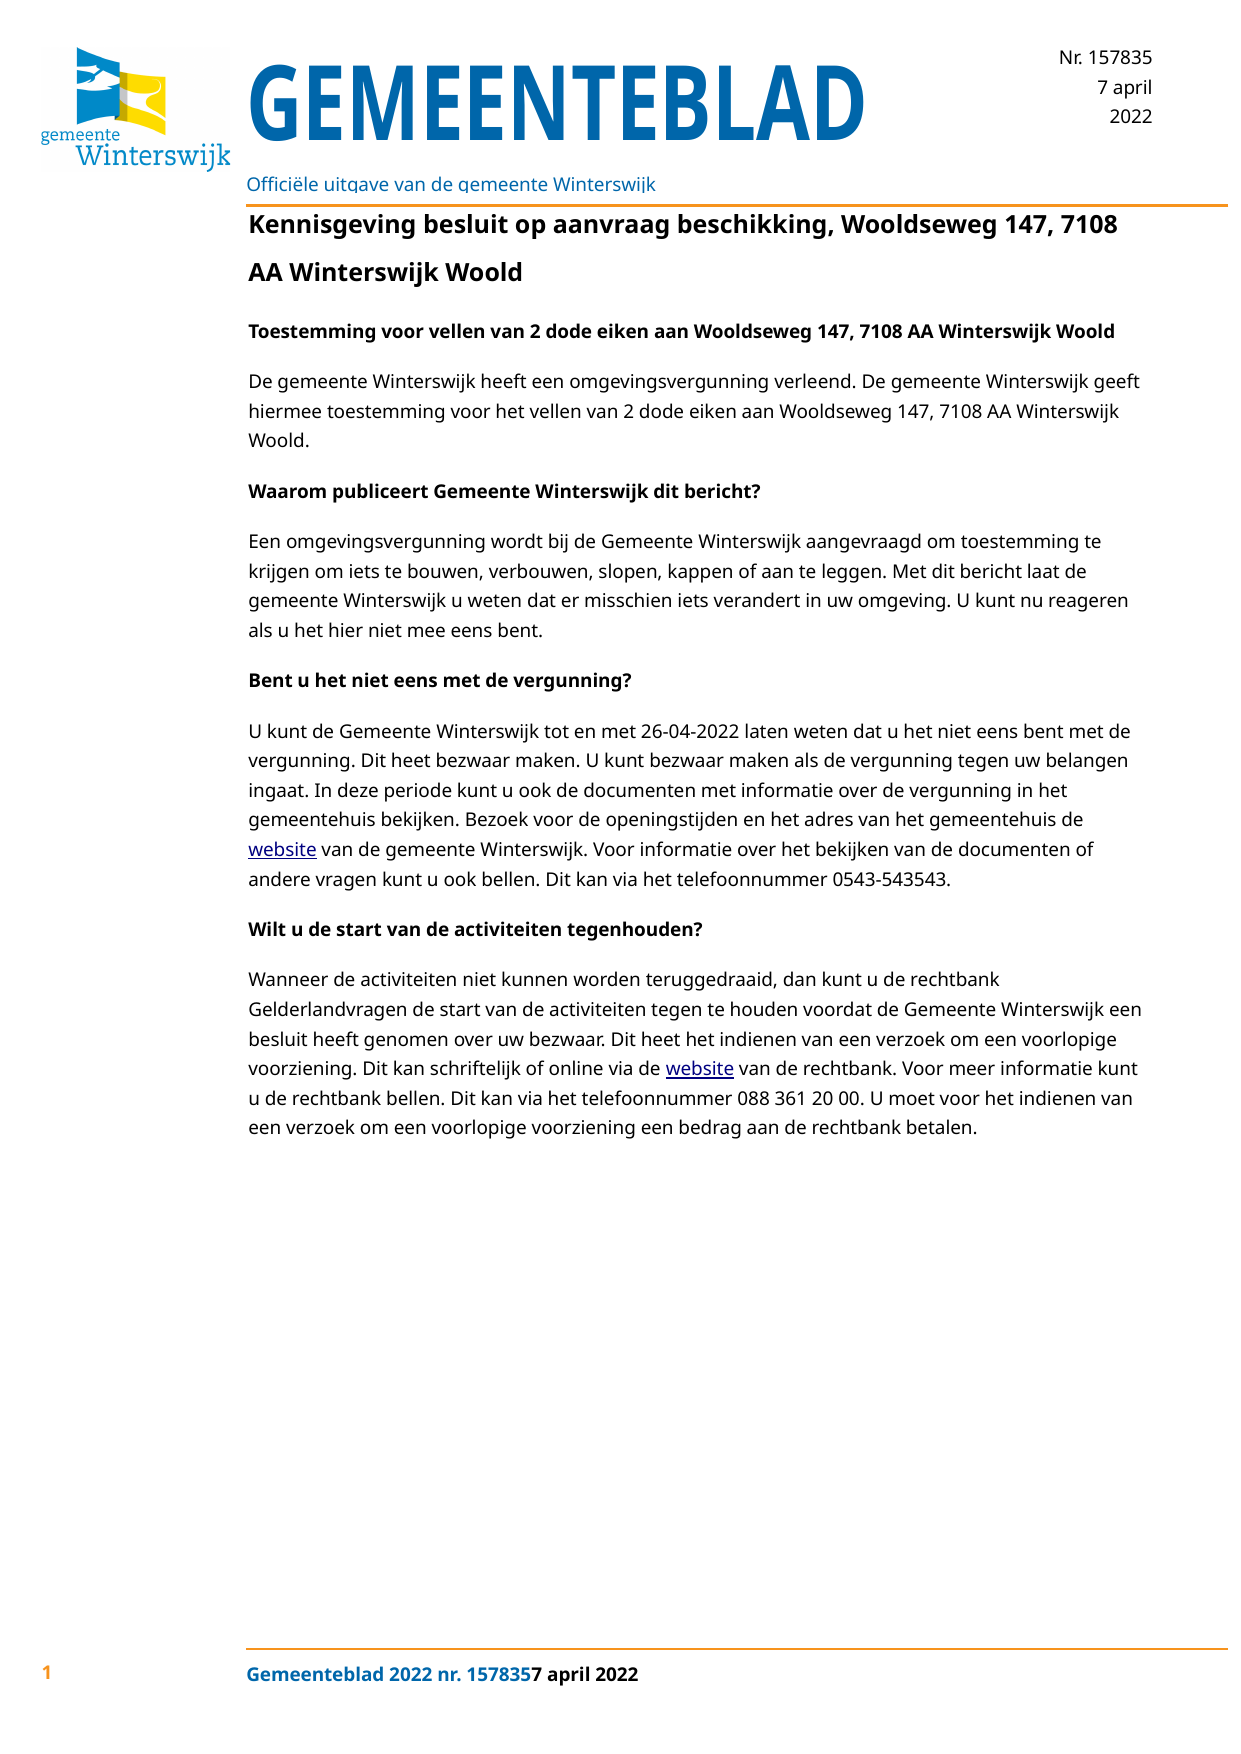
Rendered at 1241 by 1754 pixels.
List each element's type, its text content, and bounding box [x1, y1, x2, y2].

picture [225, 153, 231, 162]
text Een omgevingsvergunning wordt bij de Gemeente Winterswijk aangevraagd om toestemming te krijgen om iets te bouwen, verbouwen, slopen, kappen of aan te leggen. Met dit bericht laat de gemeente Winterswijk u weten dat er misschien iets verandert in uw omgeving. U kunt nu reageren als u het hier niet mee eens bent. [248, 528, 1152, 643]
text Wilt u de start van de activiteiten tegenhouden? [248, 916, 1152, 942]
text De gemeente Winterswijk heeft een omgevingsvergunning verleend. De gemeente Winterswijk geeft hiermee toestemming voor het vellen van 2 dode eiken aan Wooldseweg 147, 7108 AA Winterswijk Woold. [248, 368, 1152, 453]
text Kennisgeving besluit op aanvraag beschikking, Wooldseweg 147, 7108 AA Winterswijk Woold [248, 207, 1152, 288]
text Toestemming voor vellen van 2 dode eiken aan Wooldseweg 147, 7108 AA Winterswijk Woold [248, 318, 1152, 344]
text U kunt de Gemeente Winterswijk tot en met 26-04-2022 laten weten dat u het niet eens bent met de vergunning. Dit heet bezwaar maken. U kunt bezwaar maken als de vergunning tegen uw belangen ingaat. In deze periode kunt u ook de documenten met informatie over de vergunning in het gemeentehuis bekijken. Bezoek voor de openingstijden en het adres van het gemeentehuis de website van de gemeente Winterswijk. Voor informatie over het bekijken van de documenten of andere vragen kunt u ook bellen. Dit kan via het telefoonnummer 0543-543543. [248, 718, 1152, 892]
text Bent u het niet eens met de vergunning? [248, 667, 1152, 693]
text Wanneer de activiteiten niet kunnen worden teruggedraaid, dan kunt u de rechtbank Gelderlandvragen de start van de activiteiten tegen te houden voordat de Gemeente Winterswijk een besluit heeft genomen over uw bezwaar. Dit heet het indienen van een verzoek om een voorlopige voorziening. Dit kan schriftelijk of online via de website van de rechtbank. Voor meer informatie kunt u de rechtbank bellen. Dit kan via het telefoonnummer 088 361 20 00. U moet voor het indienen van een verzoek om een voorlopige voorziening een bedrag aan de rechtbank betalen. [248, 967, 1152, 1140]
text Waarom publiceert Gemeente Winterswijk dit bericht? [248, 478, 1152, 504]
picture [41, 47, 231, 172]
